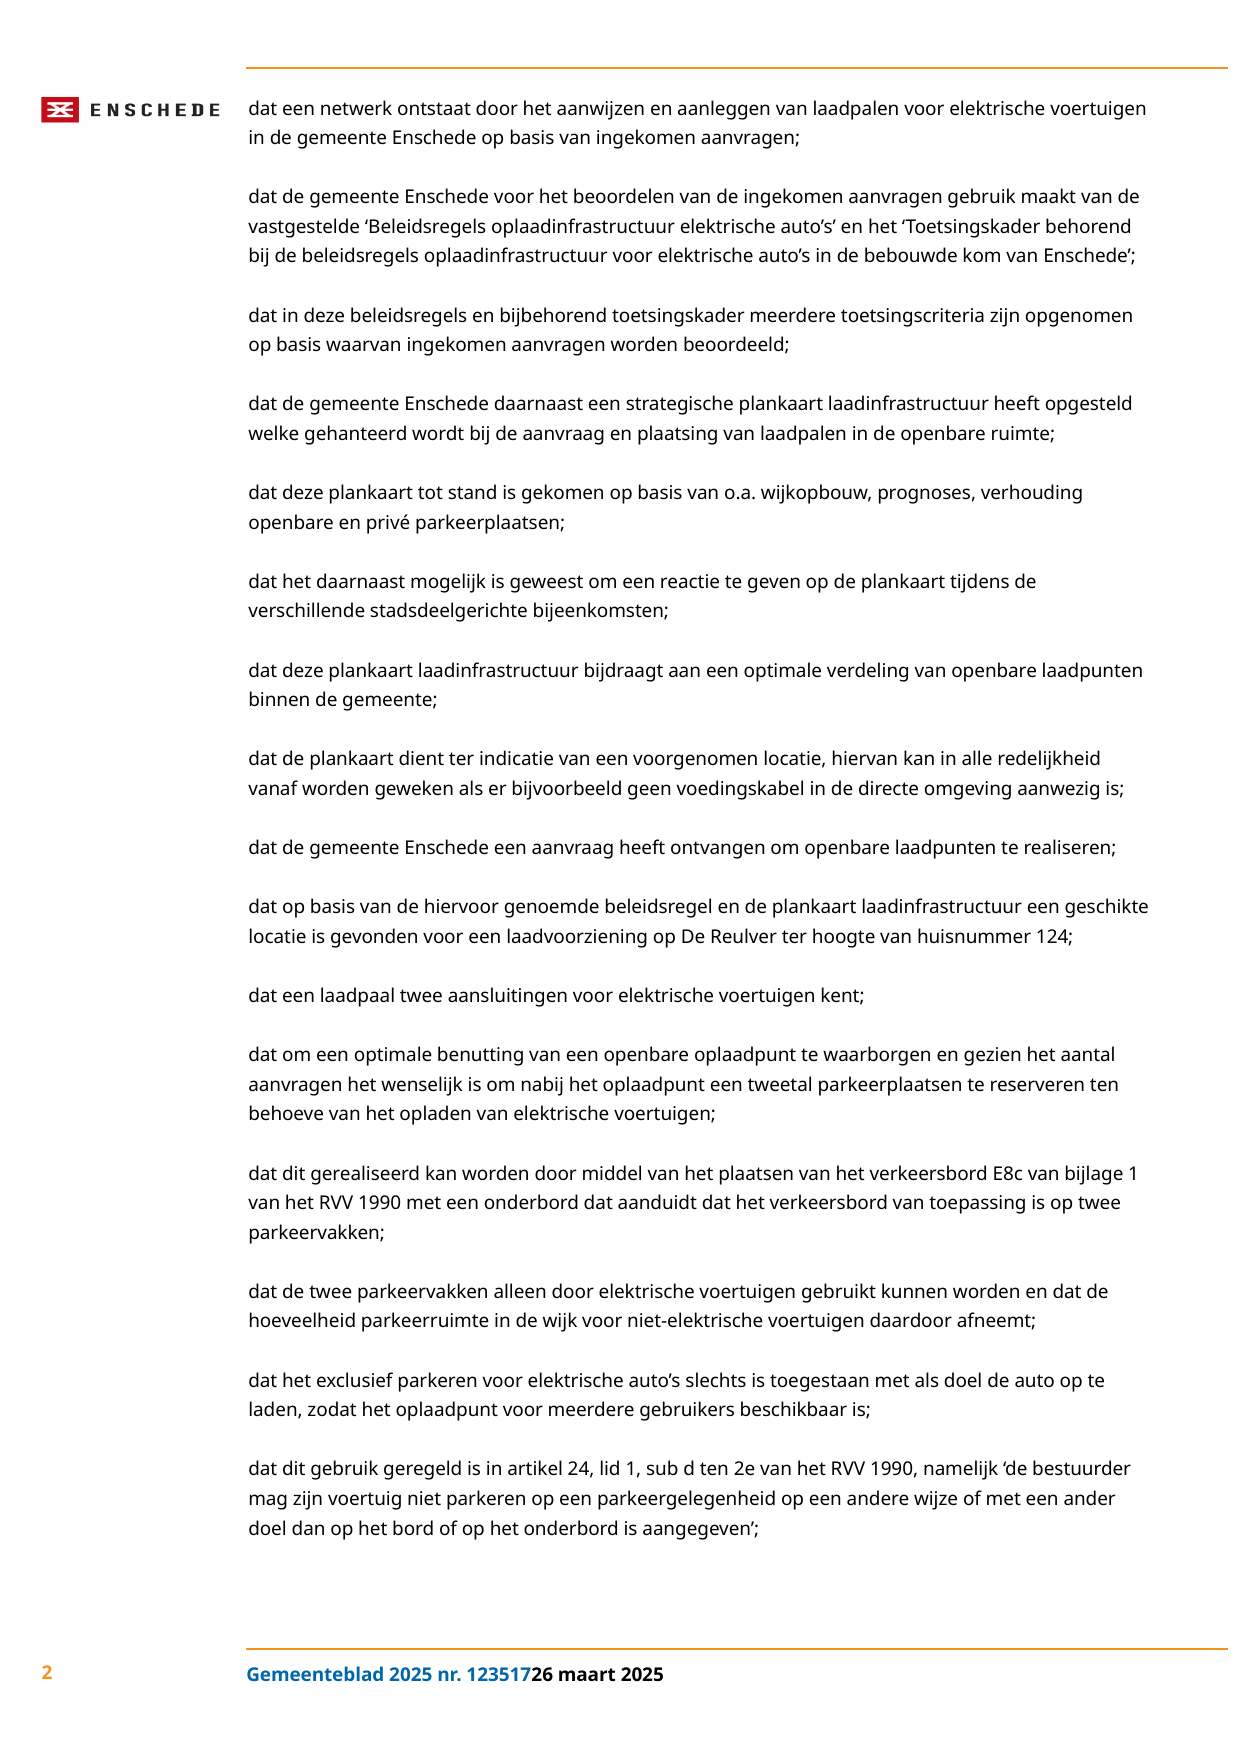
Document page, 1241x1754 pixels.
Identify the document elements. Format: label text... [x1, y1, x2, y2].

text dat het exclusief parkeren voor elektrische auto’s slechts is toegestaan met als doel de auto op te laden, zodat het oplaadpunt voor meerdere gebruikers beschikbaar is; [248, 1367, 1152, 1422]
text dat deze plankaart laadinfrastructuur bijdraagt aan een optimale verdeling van openbare laadpunten binnen de gemeente; [248, 657, 1152, 712]
picture [41, 47, 231, 172]
text dat om een optimale benutting van een openbare oplaadpunt te waarborgen en gezien het aantal aanvragen het wenselijk is om nabij het oplaadpunt een tweetal parkeerplaatsen te reserveren ten behoeve van het opladen van elektrische voertuigen; [248, 1041, 1152, 1126]
text dat dit gebruik geregeld is in artikel 24, lid 1, sub d ten 2e van het RVV 1990, namelijk ‘de bestuurder mag zijn voertuig niet parkeren op een parkeergelegenheid op een andere wijze of met een ander doel dan op het bord of op het onderbord is aangegeven’; [248, 1456, 1152, 1541]
text dat het daarnaast mogelijk is geweest om een reactie te geven op de plankaart tijdens de verschillende stadsdeelgerichte bijeenkomsten; [248, 568, 1152, 623]
text dat de gemeente Enschede een aanvraag heeft ontvangen om openbare laadpunten te realiseren; [248, 834, 1152, 860]
text dat deze plankaart tot stand is gekomen op basis van o.a. wijkopbouw, prognoses, verhouding openbare en privé parkeerplaatsen; [248, 479, 1152, 535]
text dat op basis van de hiervoor genoemde beleidsregel en de plankaart laadinfrastructuur een geschikte locatie is gevonden voor een laadvoorziening op De Reulver ter hoogte van huisnummer 124; [248, 893, 1152, 949]
text dat in deze beleidsregels en bijbehorend toetsingskader meerdere toetsingscriteria zijn opgenomen op basis waarvan ingekomen aanvragen worden beoordeeld; [248, 302, 1152, 357]
text dat een netwerk ontstaat door het aanwijzen en aanleggen van laadpalen voor elektrische voertuigen in de gemeente Enschede op basis van ingekomen aanvragen; [248, 95, 1152, 150]
text dat de gemeente Enschede daarnaast een strategische plankaart laadinfrastructuur heeft opgesteld welke gehanteerd wordt bij de aanvraag en plaatsing van laadpalen in de openbare ruimte; [248, 391, 1152, 446]
text dat de twee parkeervakken alleen door elektrische voertuigen gebruikt kunnen worden en dat de hoeveelheid parkeerruimte in de wijk voor niet-elektrische voertuigen daardoor afneemt; [248, 1278, 1152, 1333]
text dat de plankaart dient ter indicatie van een voorgenomen locatie, hiervan kan in alle redelijkheid vanaf worden geweken als er bijvoorbeeld geen voedingskabel in de directe omgeving aanwezig is; [248, 746, 1152, 801]
text dat dit gerealiseerd kan worden door middel van het plaatsen van het verkeersbord E8c van bijlage 1 van het RVV 1990 met een onderbord dat aanduidt dat het verkeersbord van toepassing is op twee parkeervakken; [248, 1160, 1152, 1245]
text dat een laadpaal twee aansluitingen voor elektrische voertuigen kent; [248, 982, 1152, 1008]
text dat de gemeente Enschede voor het beoordelen van de ingekomen aanvragen gebruik maakt van de vastgestelde ‘Beleidsregels oplaadinfrastructuur elektrische auto’s’ en het ‘Toetsingskader behorend bij de beleidsregels oplaadinfrastructuur voor elektrische auto’s in de bebouwde kom van Enschede’; [248, 183, 1152, 268]
